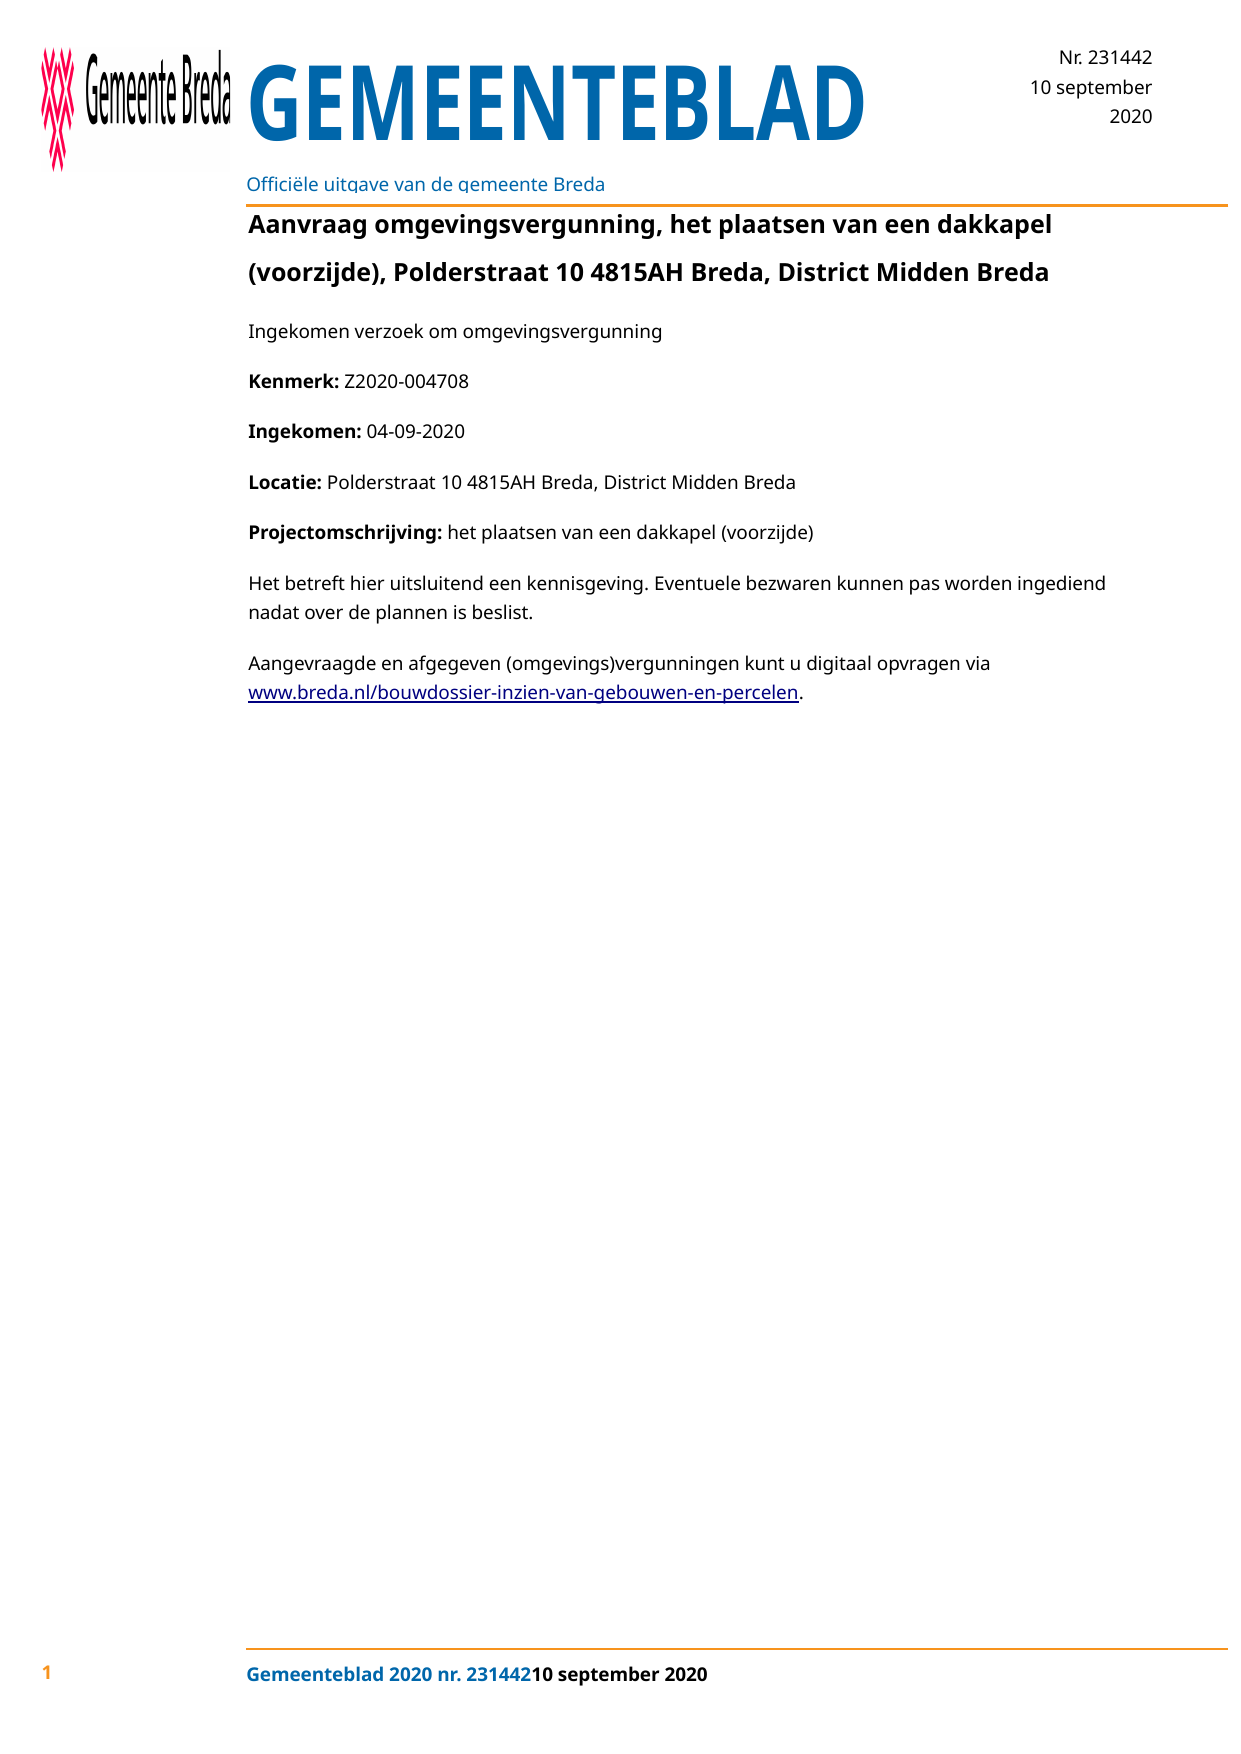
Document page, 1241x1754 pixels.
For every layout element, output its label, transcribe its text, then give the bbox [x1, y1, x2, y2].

text Locatie: Polderstraat 10 4815AH Breda, District Midden Breda [248, 469, 1152, 495]
text Ingekomen verzoek om omgevingsvergunning [248, 318, 1152, 344]
picture [41, 47, 231, 172]
text Projectomschrijving: het plaatsen van een dakkapel (voorzijde) [248, 519, 1152, 545]
text Het betreft hier uitsluitend een kennisgeving. Eventuele bezwaren kunnen pas worden ingediend nadat over de plannen is beslist. [248, 570, 1152, 625]
text Aanvraag omgevingsvergunning, het plaatsen van een dakkapel (voorzijde), Polderstraat 10 4815AH Breda, District Midden Breda [248, 207, 1152, 288]
text Aangevraagde en afgegeven (omgevings)vergunningen kunt u digitaal opvragen via www.breda.nl/bouwdossier-inzien-van-gebouwen-en-percelen. [248, 650, 1152, 705]
text Kenmerk: Z2020-004708 [248, 368, 1152, 394]
text Ingekomen: 04-09-2020 [248, 419, 1152, 444]
